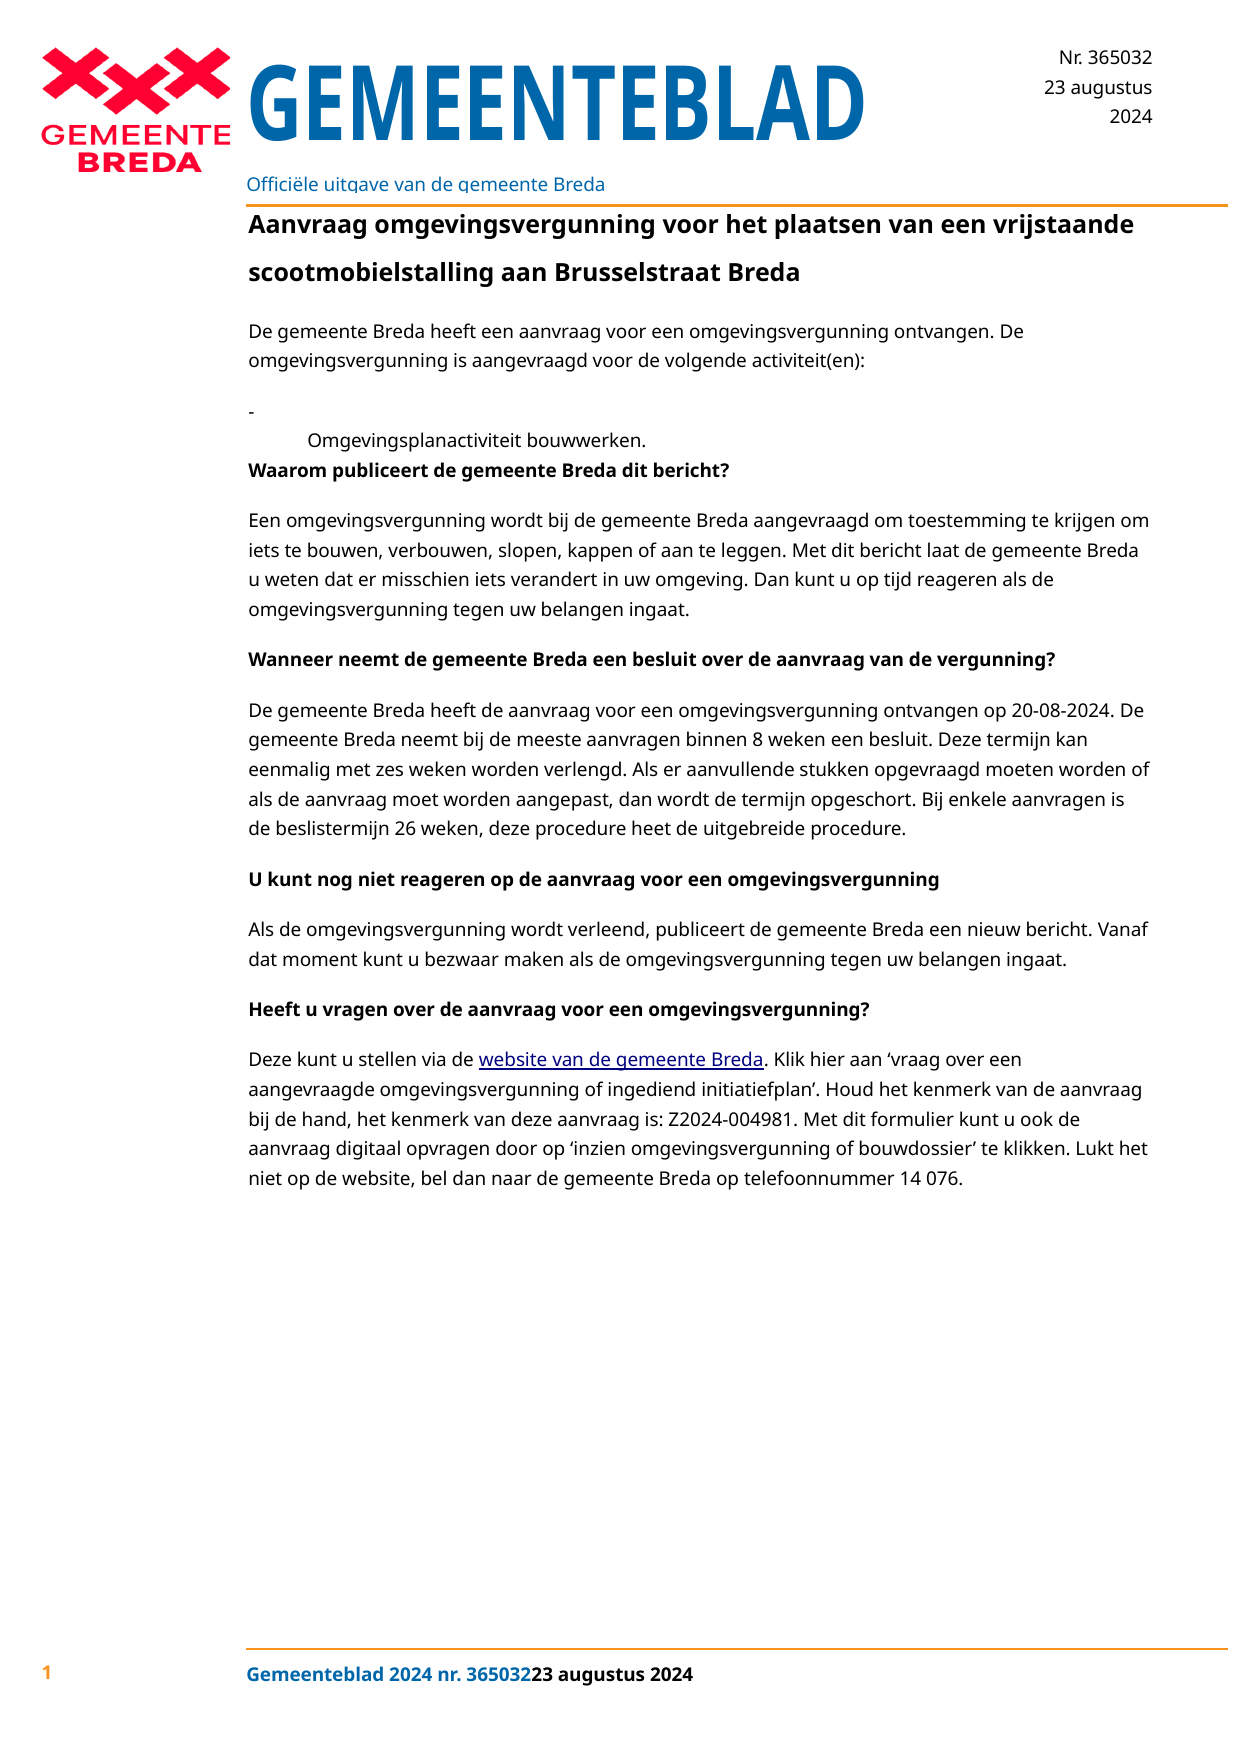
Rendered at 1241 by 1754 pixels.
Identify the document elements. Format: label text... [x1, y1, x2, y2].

list Omgevingsplanactiviteit bouwwerken. [248, 427, 1152, 453]
text Deze kunt u stellen via de website van de gemeente Breda. Klik hier aan ‘vraag over een aangevraagde omgevingsvergunning of ingediend initiatiefplan’. Houd het kenmerk van de aanvraag bij de hand, het kenmerk van deze aanvraag is: Z2024-004981. Met dit formulier kunt u ook de aanvraag digitaal opvragen door op ‘inzien omgevingsvergunning of bouwdossier’ te klikken. Lukt het niet op de website, bel dan naar de gemeente Breda op telefoonnummer 14 076. [248, 1047, 1152, 1191]
text Heeft u vragen over de aanvraag voor een omgevingsvergunning? [248, 996, 1152, 1022]
text Een omgevingsvergunning wordt bij de gemeente Breda aangevraagd om toestemming te krijgen om iets te bouwen, verbouwen, slopen, kappen of aan te leggen. Met dit bericht laat de gemeente Breda u weten dat er misschien iets verandert in uw omgeving. Dan kunt u op tijd reageren als de omgevingsvergunning tegen uw belangen ingaat. [248, 507, 1152, 622]
text De gemeente Breda heeft de aanvraag voor een omgevingsvergunning ontvangen op 20-08-2024. De gemeente Breda neemt bij de meeste aanvragen binnen 8 weken een besluit. Deze termijn kan eenmalig met zes weken worden verlengd. Als er aanvullende stukken opgevraagd moeten worden of als de aanvraag moet worden aangepast, dan wordt de termijn opgeschort. Bij enkele aanvragen is de beslistermijn 26 weken, deze procedure heet de uitgebreide procedure. [248, 697, 1152, 841]
text Als de omgevingsvergunning wordt verleend, publiceert de gemeente Breda een nieuw bericht. Vanaf dat moment kunt u bezwaar maken als de omgevingsvergunning tegen uw belangen ingaat. [248, 916, 1152, 972]
text Waarom publiceert de gemeente Breda dit bericht? [248, 457, 1152, 483]
text Wanneer neemt de gemeente Breda een besluit over de aanvraag van de vergunning? [248, 647, 1152, 672]
picture [41, 47, 231, 172]
text De gemeente Breda heeft een aanvraag voor een omgevingsvergunning ontvangen. De omgevingsvergunning is aangevraagd voor de volgende activiteit(en): [248, 318, 1152, 373]
text U kunt nog niet reageren op de aanvraag voor een omgevingsvergunning [248, 866, 1152, 892]
text Aanvraag omgevingsvergunning voor het plaatsen van een vrijstaande scootmobielstalling aan Brusselstraat Breda [248, 207, 1152, 288]
